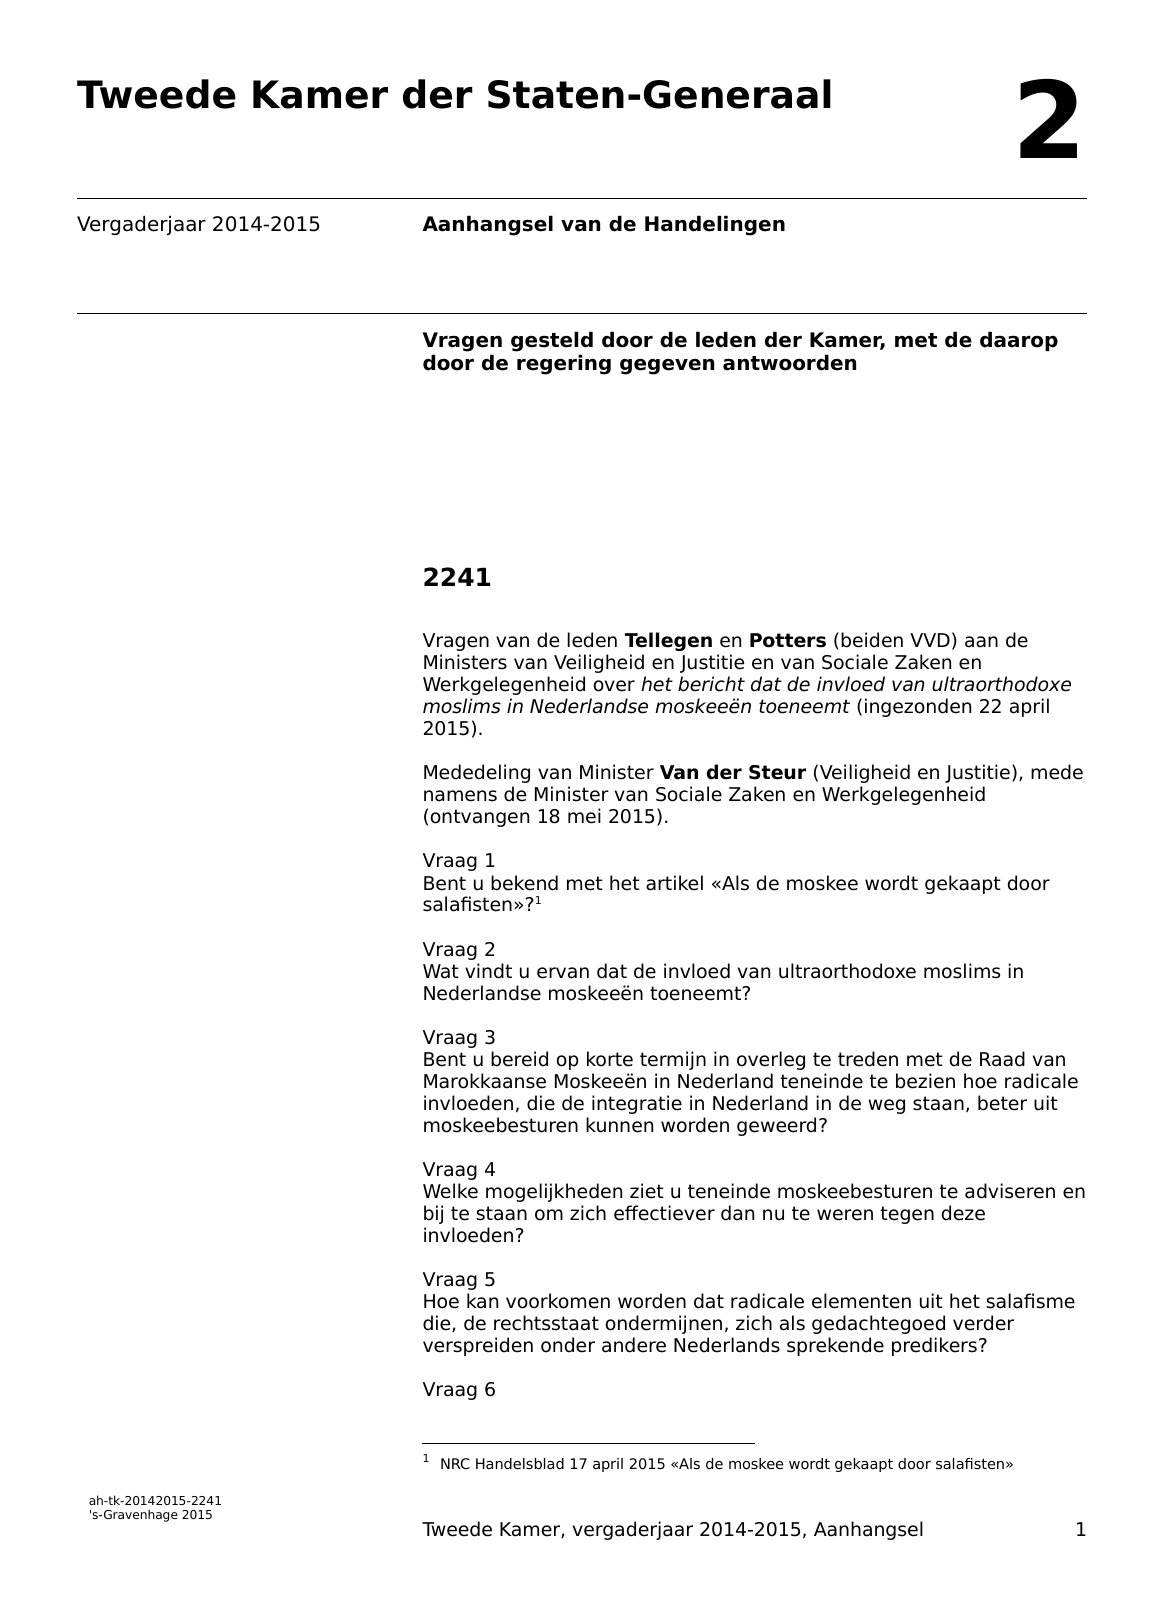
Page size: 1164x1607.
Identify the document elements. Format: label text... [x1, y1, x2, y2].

text Vraag 2 [422, 938, 1087, 961]
text Hoe kan voorkomen worden dat radicale elementen uit het salafisme die, de rechtsstaat ondermijnen, zich als gedachtegoed verder verspreiden onder andere Nederlands sprekende predikers? [422, 1291, 1087, 1357]
text Bent u bereid op korte termijn in overleg te treden met de Raad van Marokkaanse Moskeeën in Nederland teneinde te bezien hoe radicale invloeden, die de integratie in Nederland in de weg staan, beter uit moskeebesturen kunnen worden geweerd? [422, 1049, 1087, 1137]
text 's-Gravenhage 2015 [88, 1508, 323, 1522]
text Bent u bekend met het artikel «Als de moskee wordt gekaapt door salafisten»? [422, 872, 1087, 916]
text Vraag 3 [422, 1027, 1087, 1049]
text NRC Handelsblad 17 april 2015 «Als de moskee wordt gekaapt door salafisten» [422, 1452, 1087, 1474]
table_header 2 [886, 59, 1087, 198]
text Vraag 1 [422, 850, 1087, 872]
table_cell [77, 314, 422, 375]
text ah-tk-20142015-2241 [88, 1494, 323, 1508]
table_cell Aanhangsel van de Handelingen [422, 199, 1087, 313]
text Vraag 6 [422, 1379, 1087, 1401]
text Wat vindt u ervan dat de invloed van ultraorthodoxe moslims in Nederlandse moskeeën toeneemt? [422, 961, 1087, 1004]
text 2241 [422, 563, 1087, 592]
table_cell Vragen gesteld door de leden der Kamer, met de daarop door de regering gegeven antwoorden [422, 314, 1087, 375]
text Mededeling van Minister Van der Steur (Veiligheid en Justitie), mede namens de Minister van Sociale Zaken en Werkgelegenheid (ontvangen 18 mei 2015). [422, 762, 1087, 828]
table_cell Vergaderjaar 2014-2015 [77, 199, 422, 313]
text Vraag 5 [422, 1269, 1087, 1291]
text Vragen van de leden Tellegen en Potters (beiden VVD) aan de Ministers van Veiligheid en Justitie en van Sociale Zaken en Werkgelegenheid over het bericht dat de invloed van ultraorthodoxe moslims in Nederlandse moskeeën toeneemt (ingezonden 22 april 2015). [422, 630, 1087, 740]
text Vraag 4 [422, 1159, 1087, 1181]
text Welke mogelijkheden ziet u teneinde moskeebesturen te adviseren en bij te staan om zich effectiever dan nu te weren tegen deze invloeden? [422, 1181, 1087, 1247]
table_header Tweede Kamer der Staten-Generaal [77, 59, 886, 198]
